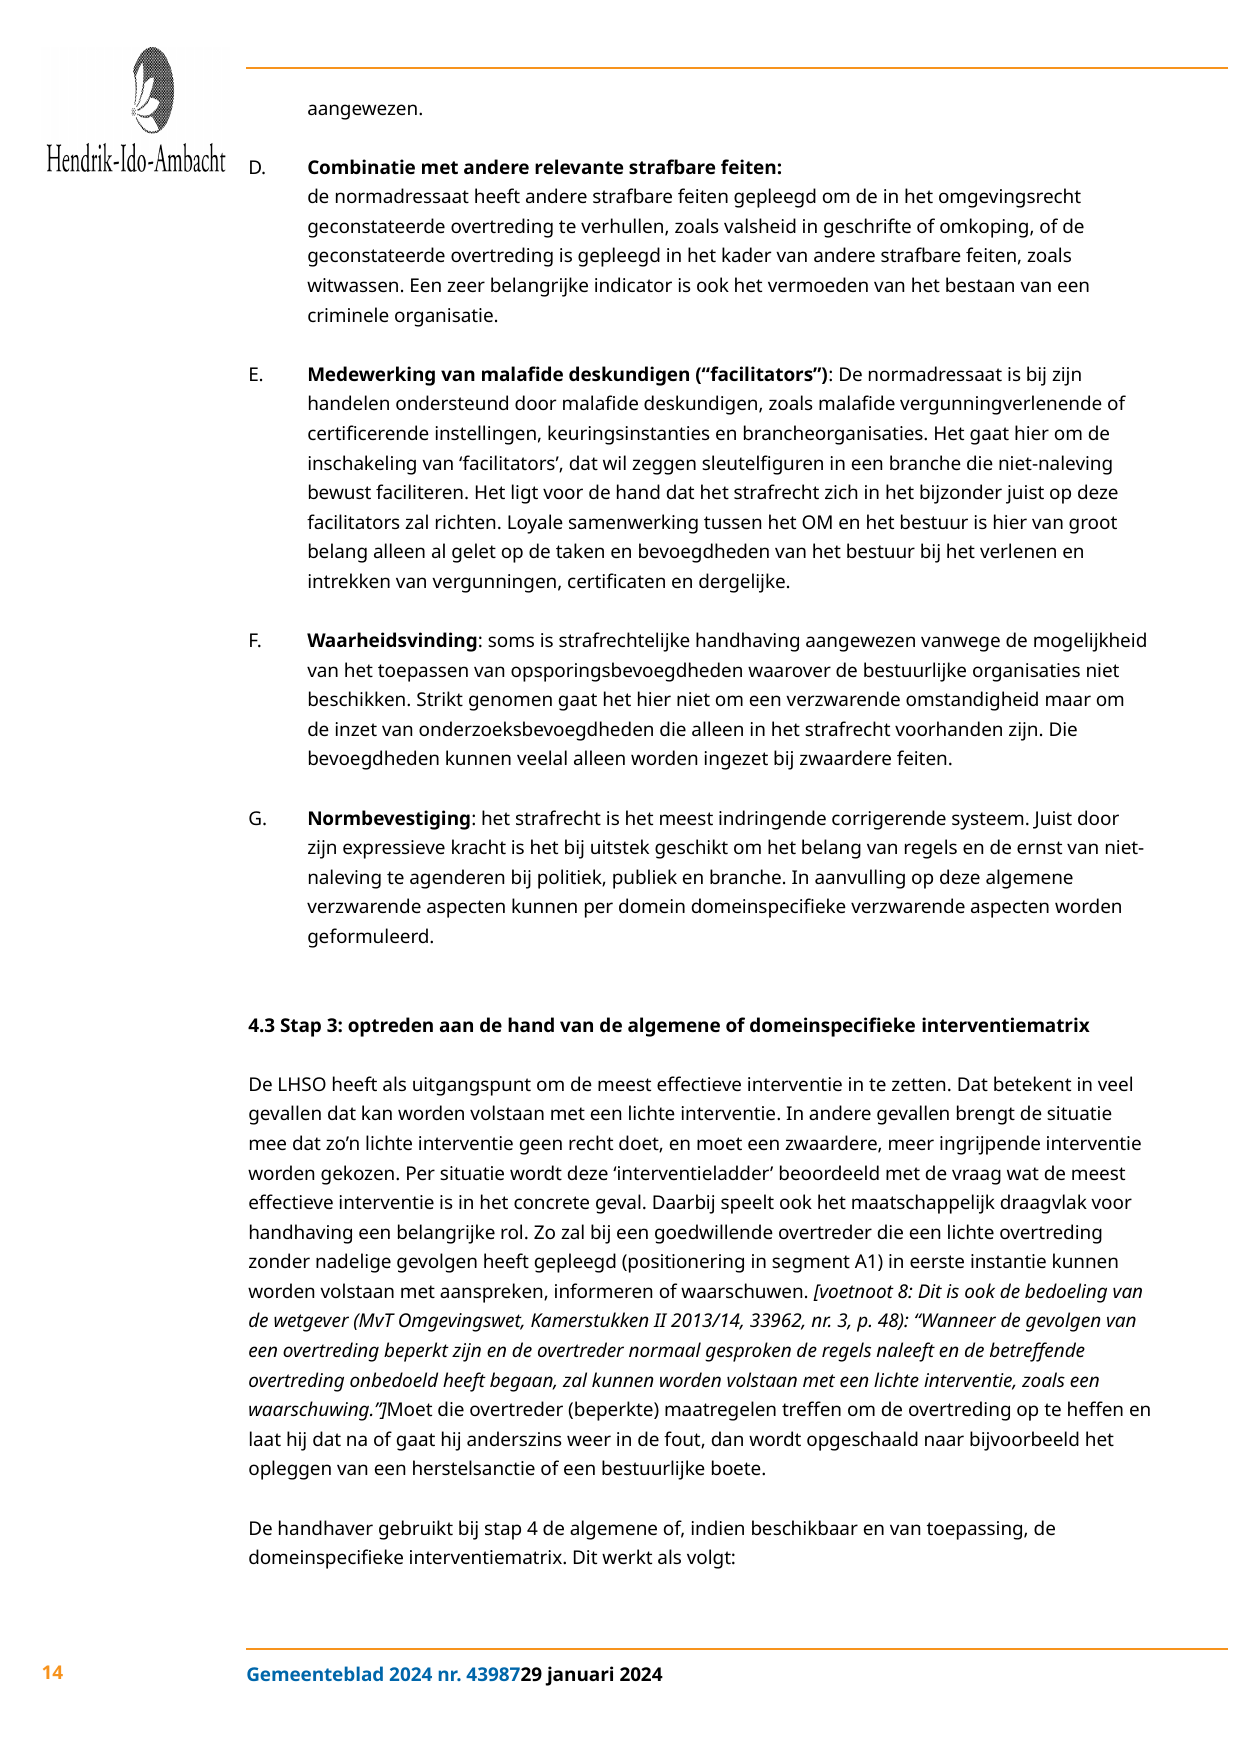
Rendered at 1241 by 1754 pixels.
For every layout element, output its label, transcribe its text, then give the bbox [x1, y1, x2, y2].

list Normbevestiging: het strafrecht is het meest indringende corrigerende systeem. Juist door zijn expressieve kracht is het bij uitstek geschikt om het belang van regels en de ernst van niet-naleving te agenderen bij politiek, publiek en branche. In aanvulling op deze algemene verzwarende aspecten kunnen per domein domeinspecifieke verzwarende aspecten worden geformuleerd. [248, 805, 1152, 949]
text De LHSO heeft als uitgangspunt om de meest effectieve interventie in te zetten. Dat betekent in veel gevallen dat kan worden volstaan met een lichte interventie. In andere gevallen brengt de situatie mee dat zo’n lichte interventie geen recht doet, en moet een zwaardere, meer ingrijpende interventie worden gekozen. Per situatie wordt deze ‘interventieladder’ beoordeeld met de vraag wat de meest effectieve interventie is in het concrete geval. Daarbij speelt ook het maatschappelijk draagvlak voor handhaving een belangrijke rol. Zo zal bij een goedwillende overtreder die een lichte overtreding zonder nadelige gevolgen heeft gepleegd (positionering in segment A1) in eerste instantie kunnen worden volstaan met aanspreken, informeren of waarschuwen. [voetnoot 8: Dit is ook de bedoeling van de wetgever (MvT Omgevingswet, Kamerstukken II 2013/14, 33962, nr. 3, p. 48): “Wanneer de gevolgen van een overtreding beperkt zijn en de overtreder normaal gesproken de regels naleeft en de betreffende overtreding onbedoeld heeft begaan, zal kunnen worden volstaan met een lichte interventie, zoals een waarschuwing.”]Moet die overtreder (beperkte) maatregelen treffen om de overtreding op te heffen en laat hij dat na of gaat hij anderszins weer in de fout, dan wordt opgeschaald naar bijvoorbeeld het opleggen van een herstelsanctie of een bestuurlijke boete. [248, 1071, 1152, 1481]
text 4.3 Stap 3: optreden aan de hand van de algemene of domeinspecifieke interventiematrix [248, 1012, 1152, 1038]
list Waarheidsvinding: soms is strafrechtelijke handhaving aangewezen vanwege de mogelijkheid van het toepassen van opsporingsbevoegdheden waarover de bestuurlijke organisaties niet beschikken. Strikt genomen gaat het hier niet om een verzwarende omstandigheid maar om de inzet van onderzoeksbevoegdheden die alleen in het strafrecht voorhanden zijn. Die bevoegdheden kunnen veelal alleen worden ingezet bij zwaardere feiten. [248, 627, 1152, 771]
picture [41, 47, 231, 172]
list de normadressaat heeft andere strafbare feiten gepleegd om de in het omgevingsrecht geconstateerde overtreding te verhullen, zoals valsheid in geschrifte of omkoping, of de geconstateerde overtreding is gepleegd in het kader van andere strafbare feiten, zoals witwassen. Een zeer belangrijke indicator is ook het vermoeden van het bestaan van een criminele organisatie. [248, 183, 1152, 328]
list aangewezen. [248, 95, 1152, 121]
list Medewerking van malafide deskundigen (“facilitators”): De normadressaat is bij zijn handelen ondersteund door malafide deskundigen, zoals malafide vergunningverlenende of certificerende instellingen, keuringsinstanties en brancheorganisaties. Het gaat hier om de inschakeling van ‘facilitators’, dat wil zeggen sleutelfiguren in een branche die niet-naleving bewust faciliteren. Het ligt voor de hand dat het strafrecht zich in het bijzonder juist op deze facilitators zal richten. Loyale samenwerking tussen het OM en het bestuur is hier van groot belang alleen al gelet op de taken en bevoegdheden van het bestuur bij het verlenen en intrekken van vergunningen, certificaten en dergelijke. [248, 361, 1152, 594]
text De handhaver gebruikt bij stap 4 de algemene of, indien beschikbaar en van toepassing, de domeinspecifieke interventiematrix. Dit werkt als volgt: [248, 1515, 1152, 1570]
list Combinatie met andere relevante strafbare feiten: [248, 154, 1152, 180]
